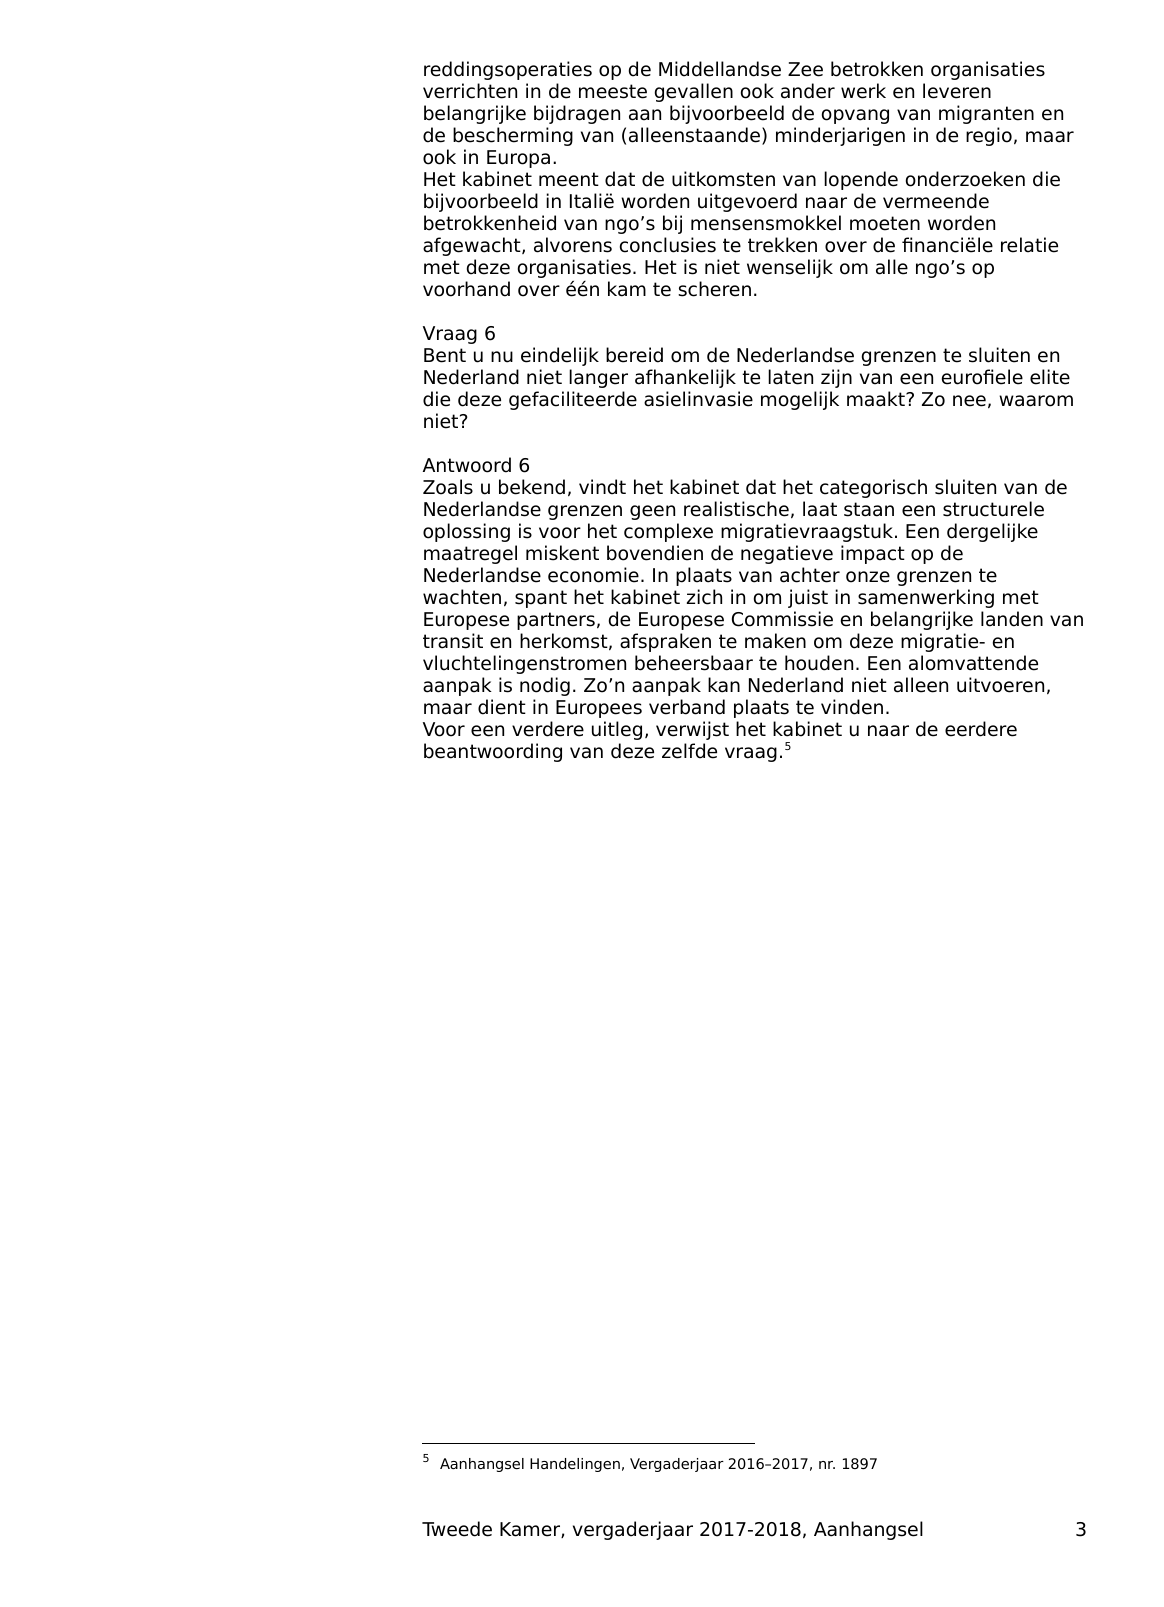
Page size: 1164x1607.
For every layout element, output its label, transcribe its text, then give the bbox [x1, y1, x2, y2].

text Zoals u bekend, vindt het kabinet dat het categorisch sluiten van de Nederlandse grenzen geen realistische, laat staan een structurele oplossing is voor het complexe migratievraagstuk. Een dergelijke maatregel miskent bovendien de negatieve impact op de Nederlandse economie. In plaats van achter onze grenzen te wachten, spant het kabinet zich in om juist in samenwerking met Europese partners, de Europese Commissie en belangrijke landen van transit en herkomst, afspraken te maken om deze migratie- en vluchtelingenstromen beheersbaar te houden. Een alomvattende aanpak is nodig. Zo’n aanpak kan Nederland niet alleen uitvoeren, maar dient in Europees verband plaats te vinden. [422, 477, 1087, 719]
text Bent u nu eindelijk bereid om de Nederlandse grenzen te sluiten en Nederland niet langer afhankelijk te laten zijn van een eurofiele elite die deze gefaciliteerde asielinvasie mogelijk maakt? Zo nee, waarom niet? [422, 345, 1087, 433]
text Aanhangsel Handelingen, Vergaderjaar 2016–2017, nr. 1897 [422, 1452, 1087, 1474]
text Antwoord 6 [422, 455, 1087, 477]
text Vraag 6 [422, 323, 1087, 345]
text reddingsoperaties op de Middellandse Zee betrokken organisaties verrichten in de meeste gevallen ook ander werk en leveren belangrijke bijdragen aan bijvoorbeeld de opvang van migranten en de bescherming van (alleenstaande) minderjarigen in de regio, maar ook in Europa. [422, 59, 1087, 169]
text Voor een verdere uitleg, verwijst het kabinet u naar de eerdere beantwoording van deze zelfde vraag. [422, 719, 1087, 763]
text Het kabinet meent dat de uitkomsten van lopende onderzoeken die bijvoorbeeld in Italië worden uitgevoerd naar de vermeende betrokkenheid van ngo’s bij mensensmokkel moeten worden afgewacht, alvorens conclusies te trekken over de financiële relatie met deze organisaties. Het is niet wenselijk om alle ngo’s op voorhand over één kam te scheren. [422, 169, 1087, 301]
